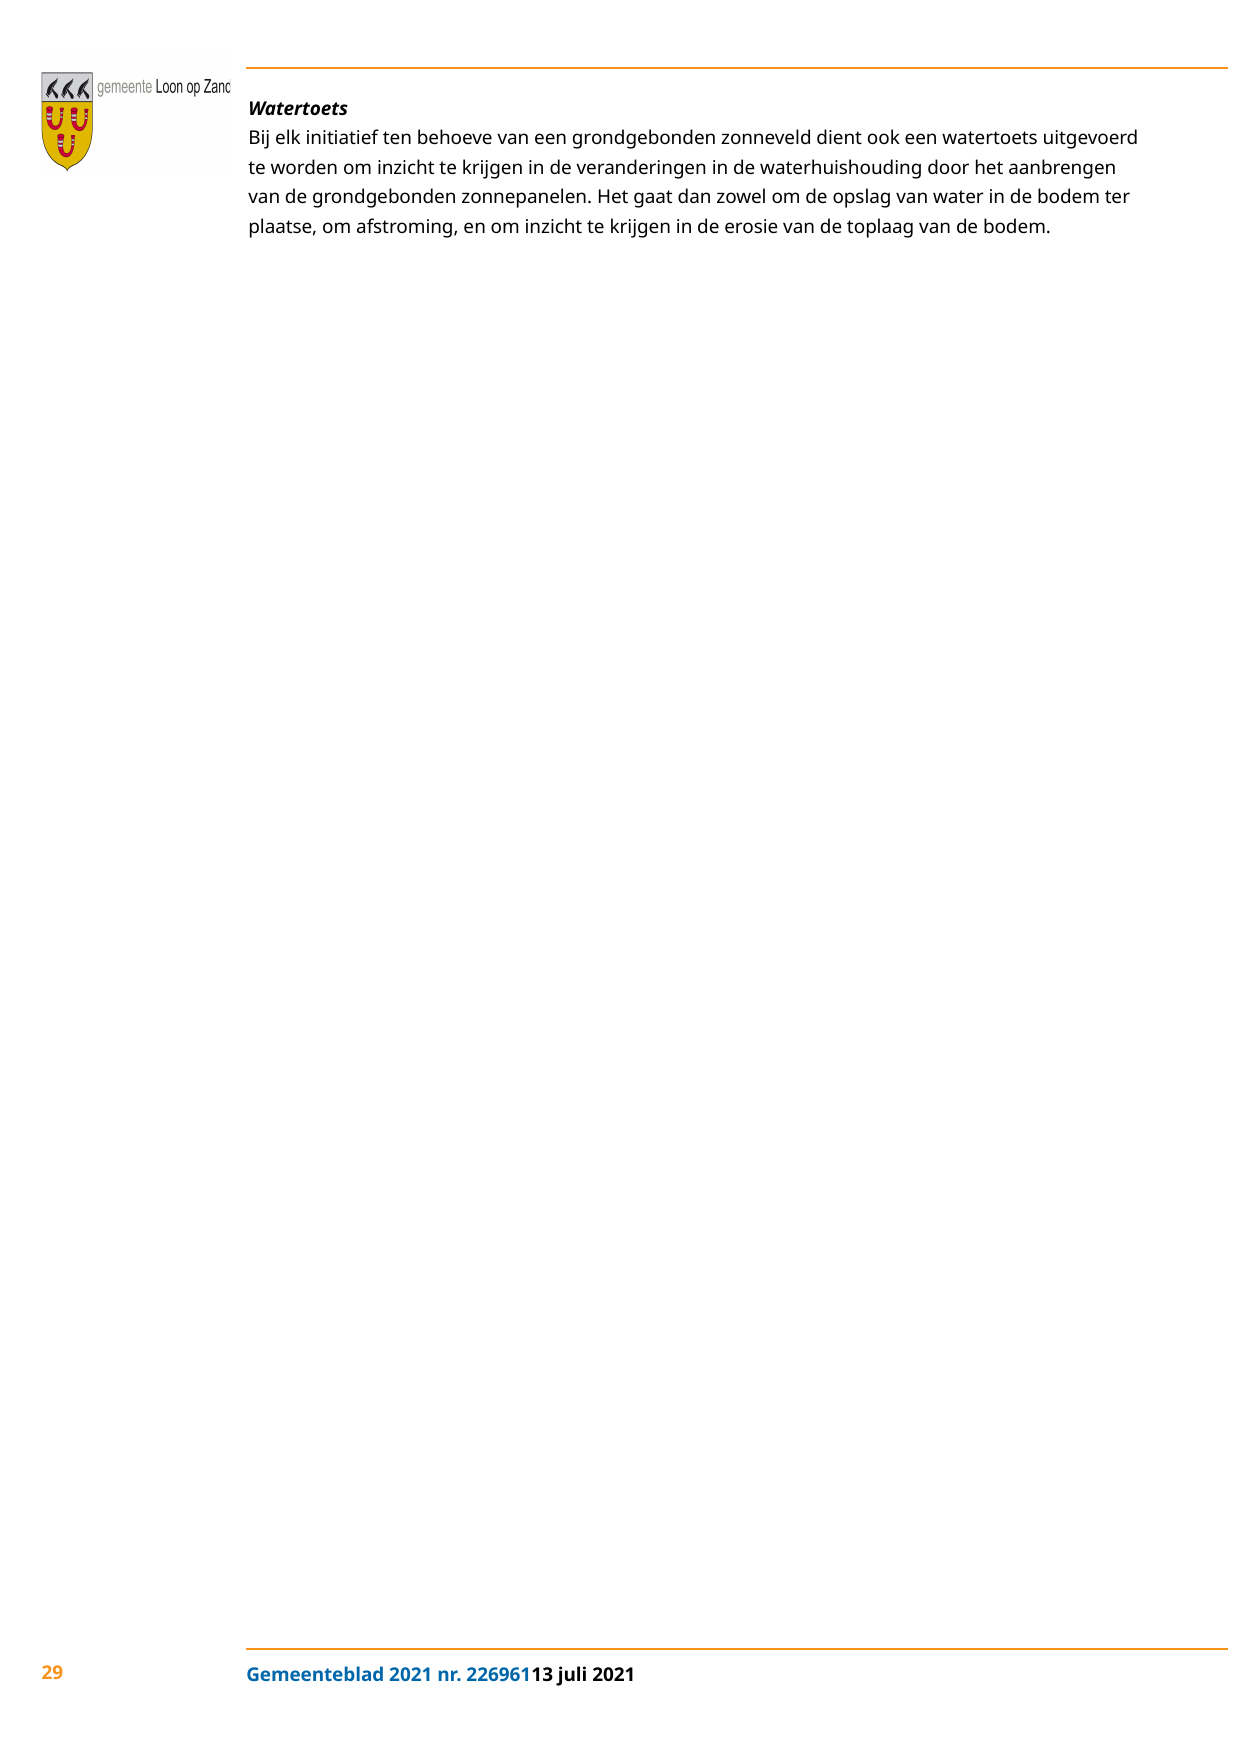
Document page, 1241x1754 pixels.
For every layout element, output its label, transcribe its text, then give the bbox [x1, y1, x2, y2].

text Watertoets [248, 95, 1152, 121]
text Bij elk initiatief ten behoeve van een grondgebonden zonneveld dient ook een watertoets uitgevoerd te worden om inzicht te krijgen in de veranderingen in de waterhuishouding door het aanbrengen van de grondgebonden zonnepanelen. Het gaat dan zowel om de opslag van water in de bodem ter plaatse, om afstroming, en om inzicht te krijgen in de erosie van de toplaag van de bodem. [248, 124, 1152, 239]
picture [41, 47, 231, 172]
